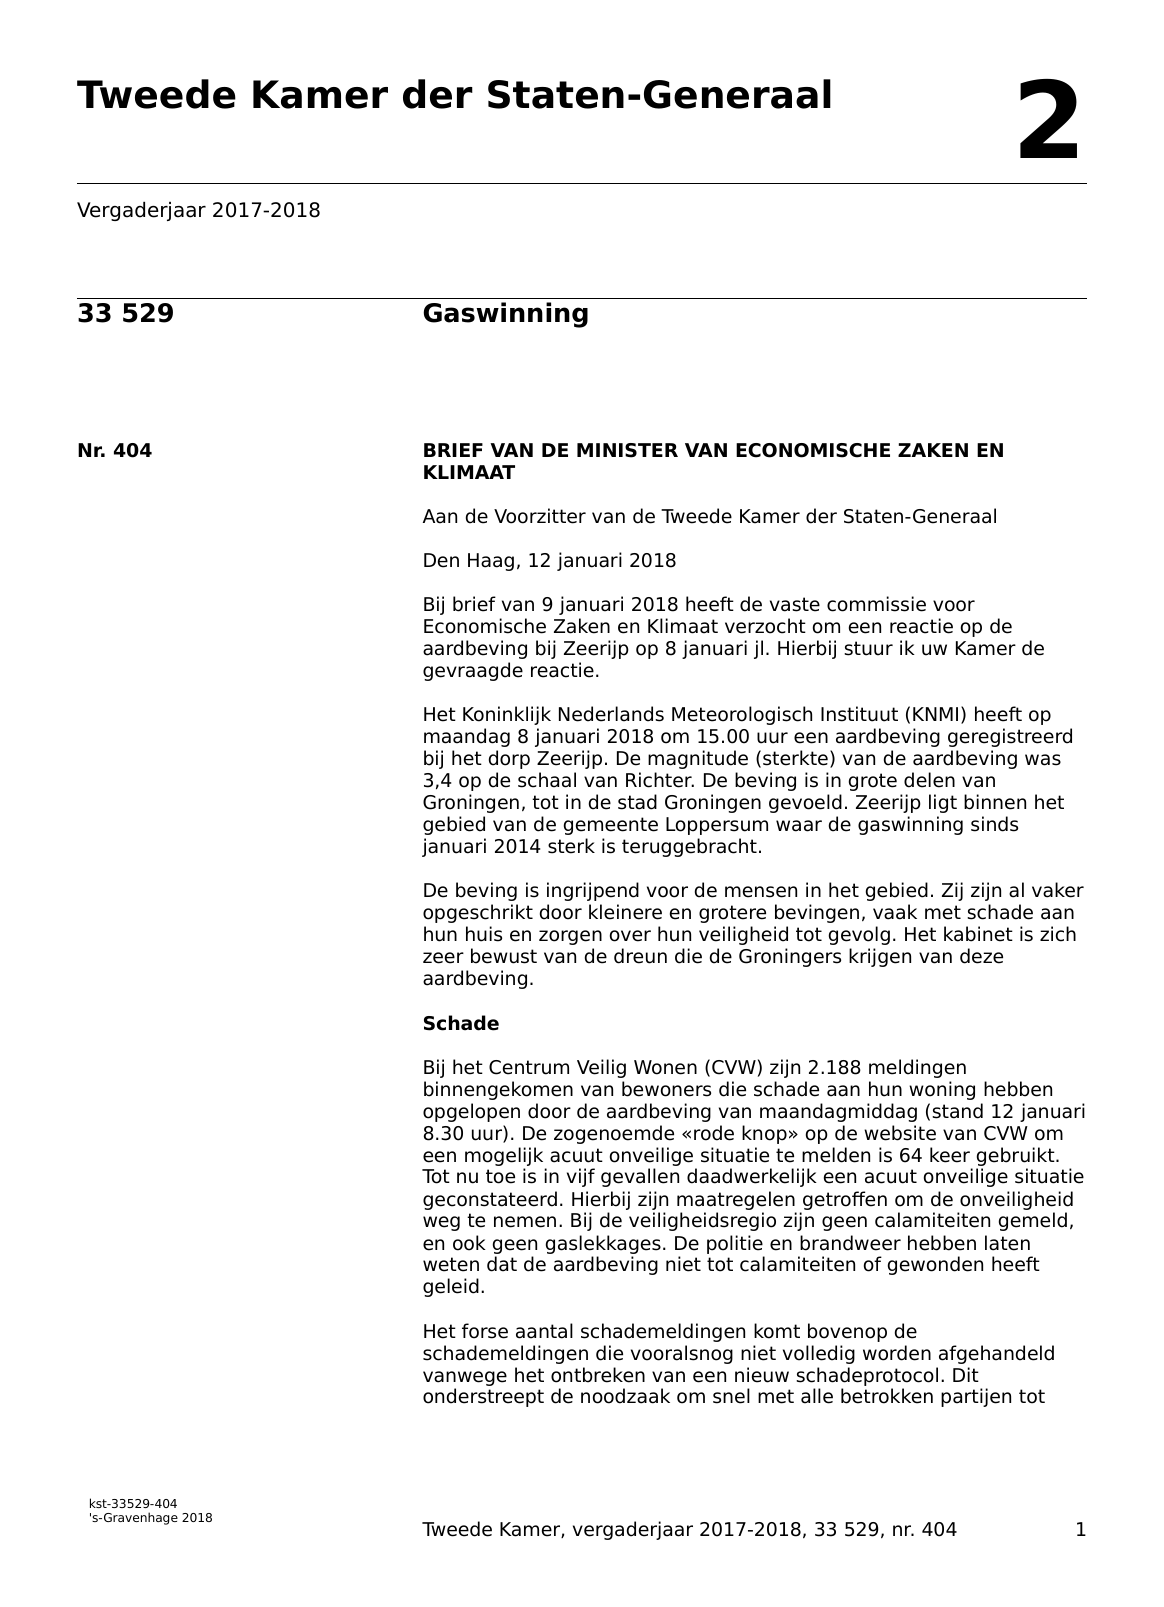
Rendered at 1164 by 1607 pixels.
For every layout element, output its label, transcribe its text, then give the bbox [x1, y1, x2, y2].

table_cell Vergaderjaar 2017-2018 [77, 184, 1087, 298]
subtitle Nr. 404 BRIEF VAN DE MINISTER VAN ECONOMISCHE ZAKEN EN KLIMAAT [77, 440, 1087, 484]
text Het forse aantal schademeldingen komt bovenop de schademeldingen die vooralsnog niet volledig worden afgehandeld vanwege het ontbreken van een nieuw schadeprotocol. Dit onderstreept de noodzaak om snel met alle betrokken partijen tot [422, 1321, 1087, 1408]
text Bij het Centrum Veilig Wonen (CVW) zijn 2.188 meldingen binnengekomen van bewoners die schade aan hun woning hebben opgelopen door de aardbeving van maandagmiddag (stand 12 januari 8.30 uur). De zogenoemde «rode knop» op de website van CVW om een mogelijk acuut onveilige situatie te melden is 64 keer gebruikt. Tot nu toe is in vijf gevallen daadwerkelijk een acuut onveilige situatie geconstateerd. Hierbij zijn maatregelen getroffen om de onveiligheid weg te nemen. Bij de veiligheidsregio zijn geen calamiteiten gemeld, en ook geen gaslekkages. De politie en brandweer hebben laten weten dat de aardbeving niet tot calamiteiten of gewonden heeft geleid. [422, 1057, 1087, 1298]
text Aan de Voorzitter van de Tweede Kamer der Staten-Generaal [422, 506, 1087, 528]
text Den Haag, 12 januari 2018 [422, 550, 1087, 572]
subtitle Schade [422, 1012, 1087, 1034]
text Het Koninklijk Nederlands Meteorologisch Instituut (KNMI) heeft op maandag 8 januari 2018 om 15.00 uur een aardbeving geregistreerd bij het dorp Zeerijp. De magnitude (sterkte) van de aardbeving was 3,4 op de schaal van Richter. De beving is in grote delen van Groningen, tot in de stad Groningen gevoeld. Zeerijp ligt binnen het gebied van de gemeente Loppersum waar de gaswinning sinds januari 2014 sterk is teruggebracht. [422, 704, 1087, 858]
text kst-33529-404 [88, 1497, 323, 1511]
table_header Tweede Kamer der Staten-Generaal [77, 59, 886, 183]
text De beving is ingrijpend voor de mensen in het gebied. Zij zijn al vaker opgeschrikt door kleinere en grotere bevingen, vaak met schade aan hun huis en zorgen over hun veiligheid tot gevolg. Het kabinet is zich zeer bewust van de dreun die de Groningers krijgen van deze aardbeving. [422, 880, 1087, 990]
subtitle 33 529 Gaswinning [77, 299, 1087, 329]
text 's-Gravenhage 2018 [88, 1511, 323, 1525]
text Bij brief van 9 januari 2018 heeft de vaste commissie voor Economische Zaken en Klimaat verzocht om een reactie op de aardbeving bij Zeerijp op 8 januari jl. Hierbij stuur ik uw Kamer de gevraagde reactie. [422, 594, 1087, 682]
table_header 2 [886, 59, 1087, 183]
